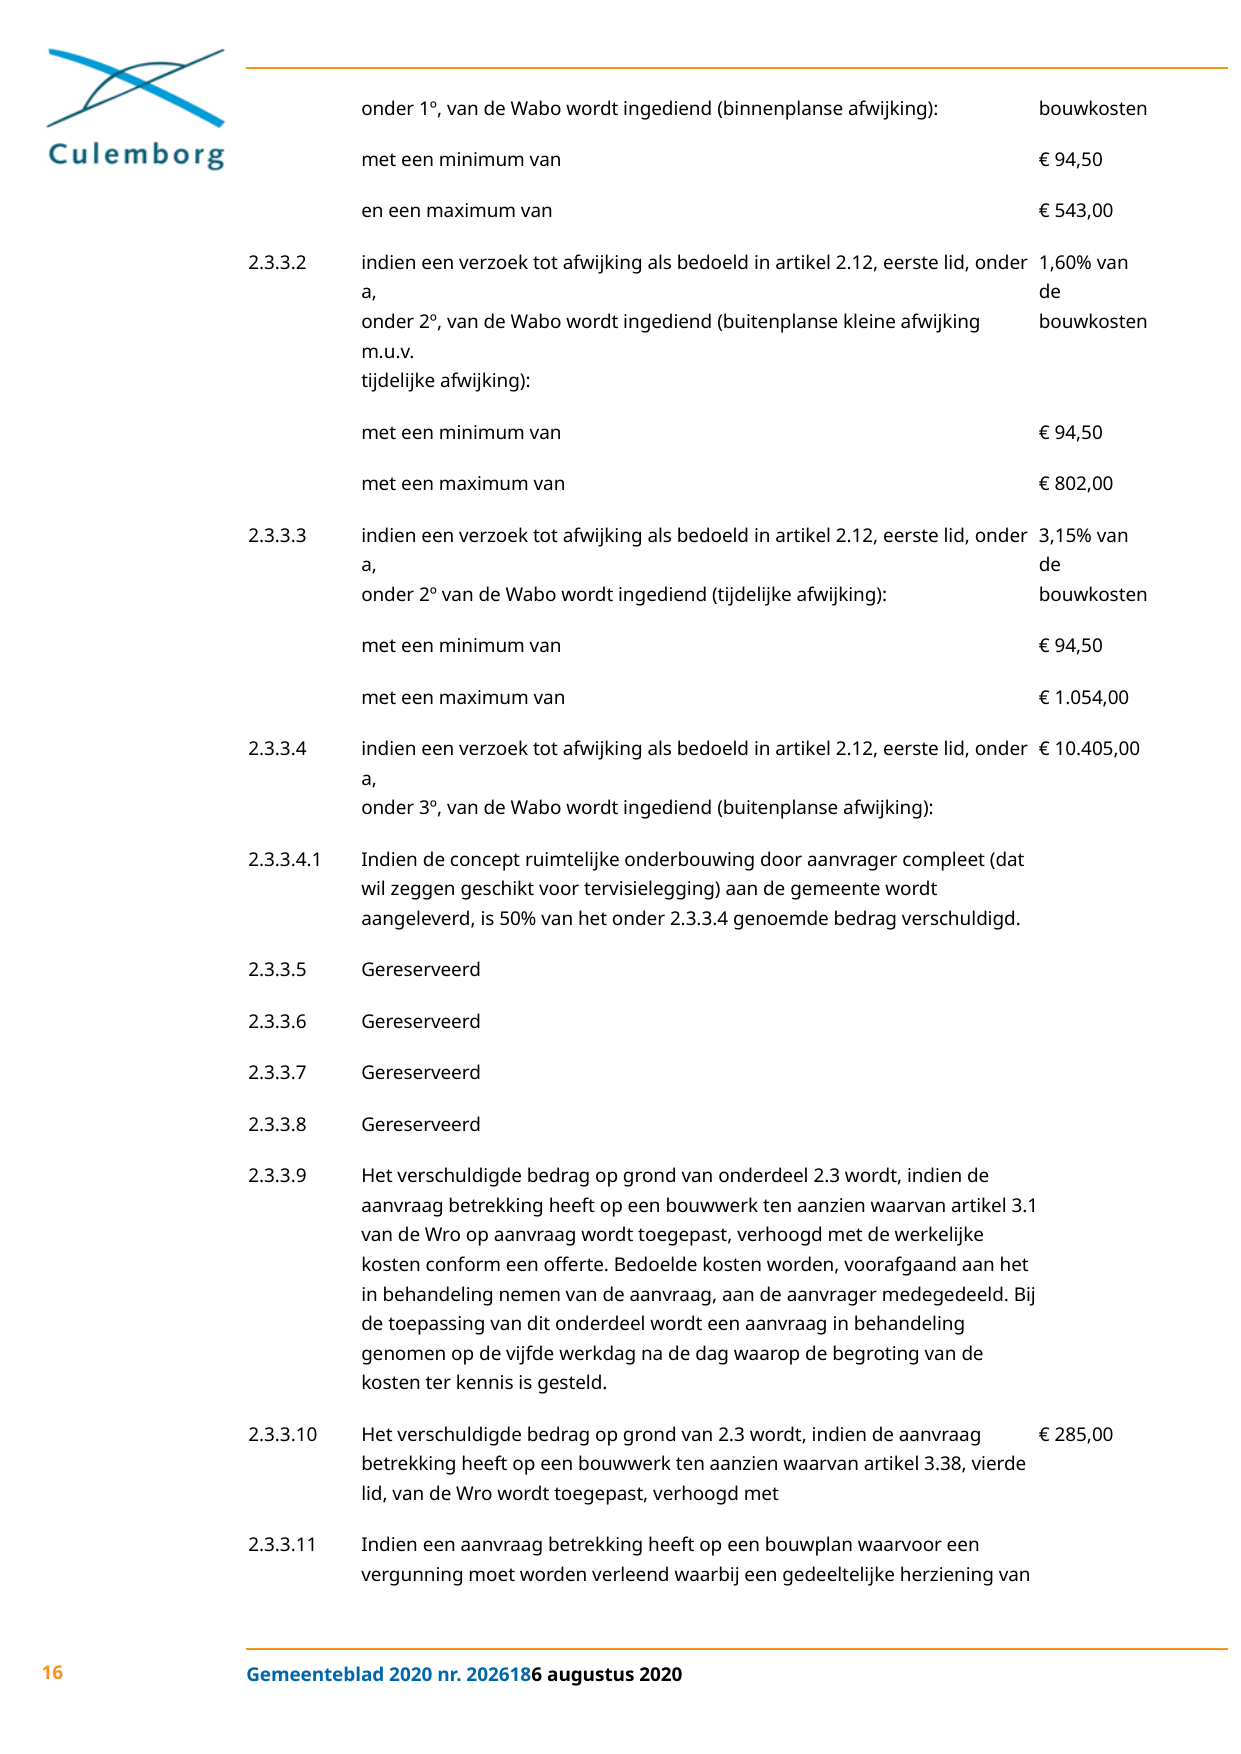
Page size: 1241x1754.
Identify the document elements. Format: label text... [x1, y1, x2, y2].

table_cell [1039, 1532, 1152, 1587]
table_cell [1039, 983, 1152, 1008]
table_cell bouwkosten [1039, 95, 1152, 121]
table_cell [361, 931, 1039, 957]
table_cell Gereserveerd [361, 1060, 1039, 1085]
table_cell 2.3.3.4 [248, 735, 361, 820]
table_cell € 94,50 [1039, 633, 1152, 658]
table_cell [361, 224, 1039, 249]
table_cell [248, 445, 361, 470]
table_cell € 285,00 [1039, 1421, 1152, 1506]
table_cell 2.3.3.6 [248, 1008, 361, 1034]
table_cell [1039, 121, 1152, 146]
table_cell [361, 710, 1039, 735]
table_cell [361, 1506, 1039, 1532]
table_cell Het verschuldigde bedrag op grond van onderdeel 2.3 wordt, indien de aanvraag betrekking heeft op een bouwwerk ten aanzien waarvan artikel 3.1 van de Wro op aanvraag wordt toegepast, verhoogd met de werkelijke kosten conform een offerte. Bedoelde kosten worden, voorafgaand aan het in behandeling nemen van de aanvraag, aan de aanvrager medegedeeld. Bij de toepassing van dit onderdeel wordt een aanvraag in behandeling genomen op de vijfde werkdag na de dag waarop de begroting van de kosten ter kennis is gesteld. [361, 1163, 1039, 1395]
table_cell [1039, 1060, 1152, 1085]
table_cell € 10.405,00 [1039, 735, 1152, 820]
table_cell [1039, 1137, 1152, 1162]
table_cell [1039, 224, 1152, 249]
table_cell [248, 1085, 361, 1111]
table_cell met een maximum van [361, 470, 1039, 496]
table_cell met een minimum van [361, 146, 1039, 172]
table_cell [248, 1137, 361, 1162]
table_cell indien een verzoek tot afwijking als bedoeld in artikel 2.12, eerste lid, onder a, onder 3º, van de Wabo wordt ingediend (buitenplanse afwijking): [361, 735, 1039, 820]
table_cell [1039, 1034, 1152, 1059]
table_cell [361, 983, 1039, 1008]
table_cell 2.3.3.5 [248, 957, 361, 982]
table_cell onder 1º, van de Wabo wordt ingediend (binnenplanse afwijking): [361, 95, 1039, 121]
table_cell [248, 633, 361, 658]
table_cell [248, 470, 361, 496]
table_cell [361, 658, 1039, 684]
table_cell 1,60% van de bouwkosten [1039, 249, 1152, 393]
table_cell 2.3.3.11 [248, 1532, 361, 1587]
table_cell indien een verzoek tot afwijking als bedoeld in artikel 2.12, eerste lid, onder a, onder 2º van de Wabo wordt ingediend (tijdelijke afwijking): [361, 522, 1039, 607]
table_cell [1039, 607, 1152, 632]
table_cell [361, 1085, 1039, 1111]
table_cell [248, 419, 361, 445]
table_cell [1039, 957, 1152, 982]
table_cell 2.3.3.4.1 [248, 846, 361, 931]
table_cell [248, 172, 361, 198]
table_cell [1039, 658, 1152, 684]
table_cell [248, 931, 361, 957]
table_cell 2.3.3.2 [248, 249, 361, 393]
table_cell [248, 393, 361, 419]
table_cell [248, 1395, 361, 1421]
table_cell 2.3.3.8 [248, 1111, 361, 1137]
table_cell 2.3.3.10 [248, 1421, 361, 1506]
table_cell 2.3.3.9 [248, 1163, 361, 1395]
table_cell 2.3.3.7 [248, 1060, 361, 1085]
table_cell [1039, 1163, 1152, 1395]
table_cell [1039, 496, 1152, 522]
table_cell [248, 121, 361, 146]
table_cell [248, 496, 361, 522]
table_cell Indien de concept ruimtelijke onderbouwing door aanvrager compleet (dat wil zeggen geschikt voor tervisielegging) aan de gemeente wordt aangeleverd, is 50% van het onder 2.3.3.4 genoemde bedrag verschuldigd. [361, 846, 1039, 931]
table_cell met een minimum van [361, 419, 1039, 445]
table_cell [248, 710, 361, 735]
table_cell [361, 496, 1039, 522]
table_cell [361, 820, 1039, 846]
table_cell € 94,50 [1039, 419, 1152, 445]
table_cell indien een verzoek tot afwijking als bedoeld in artikel 2.12, eerste lid, onder a, onder 2º, van de Wabo wordt ingediend (buitenplanse kleine afwijking m.u.v. tijdelijke afwijking): [361, 249, 1039, 393]
table_cell [1039, 820, 1152, 846]
table_cell [361, 1034, 1039, 1059]
table_cell € 802,00 [1039, 470, 1152, 496]
table_cell [1039, 445, 1152, 470]
table_cell Gereserveerd [361, 1111, 1039, 1137]
table_cell [248, 146, 361, 172]
picture [41, 47, 231, 172]
table_cell [248, 1034, 361, 1059]
table_cell [248, 684, 361, 710]
table_cell [248, 983, 361, 1008]
table_cell en een maximum van [361, 198, 1039, 223]
table_cell [1039, 1395, 1152, 1421]
table_cell [361, 1395, 1039, 1421]
table_cell [1039, 846, 1152, 931]
table_cell [248, 1506, 361, 1532]
table_cell met een minimum van [361, 633, 1039, 658]
table_cell [1039, 1506, 1152, 1532]
table_cell € 543,00 [1039, 198, 1152, 223]
table_cell Gereserveerd [361, 957, 1039, 982]
table_cell [361, 607, 1039, 632]
table_cell Gereserveerd [361, 1008, 1039, 1034]
table_cell [248, 607, 361, 632]
table_cell [1039, 1085, 1152, 1111]
table_cell [361, 172, 1039, 198]
table_cell [1039, 393, 1152, 419]
table_cell [248, 95, 361, 121]
table_cell [1039, 931, 1152, 957]
table_cell [1039, 172, 1152, 198]
table_cell [361, 393, 1039, 419]
table_cell Het verschuldigde bedrag op grond van 2.3 wordt, indien de aanvraag betrekking heeft op een bouwwerk ten aanzien waarvan artikel 3.38, vierde lid, van de Wro wordt toegepast, verhoogd met [361, 1421, 1039, 1506]
table_cell [248, 224, 361, 249]
table_cell met een maximum van [361, 684, 1039, 710]
table_cell [361, 445, 1039, 470]
table_cell [248, 658, 361, 684]
table_cell € 94,50 [1039, 146, 1152, 172]
table_cell [1039, 710, 1152, 735]
table_cell [1039, 1008, 1152, 1034]
table_cell [248, 198, 361, 223]
table_cell [361, 121, 1039, 146]
table_cell 3,15% van de bouwkosten [1039, 522, 1152, 607]
table_cell [1039, 1111, 1152, 1137]
table_cell Indien een aanvraag betrekking heeft op een bouwplan waarvoor een vergunning moet worden verleend waarbij een gedeeltelijke herziening van [361, 1532, 1039, 1587]
table_cell [361, 1137, 1039, 1162]
table_cell [248, 820, 361, 846]
table_cell € 1.054,00 [1039, 684, 1152, 710]
table_cell 2.3.3.3 [248, 522, 361, 607]
